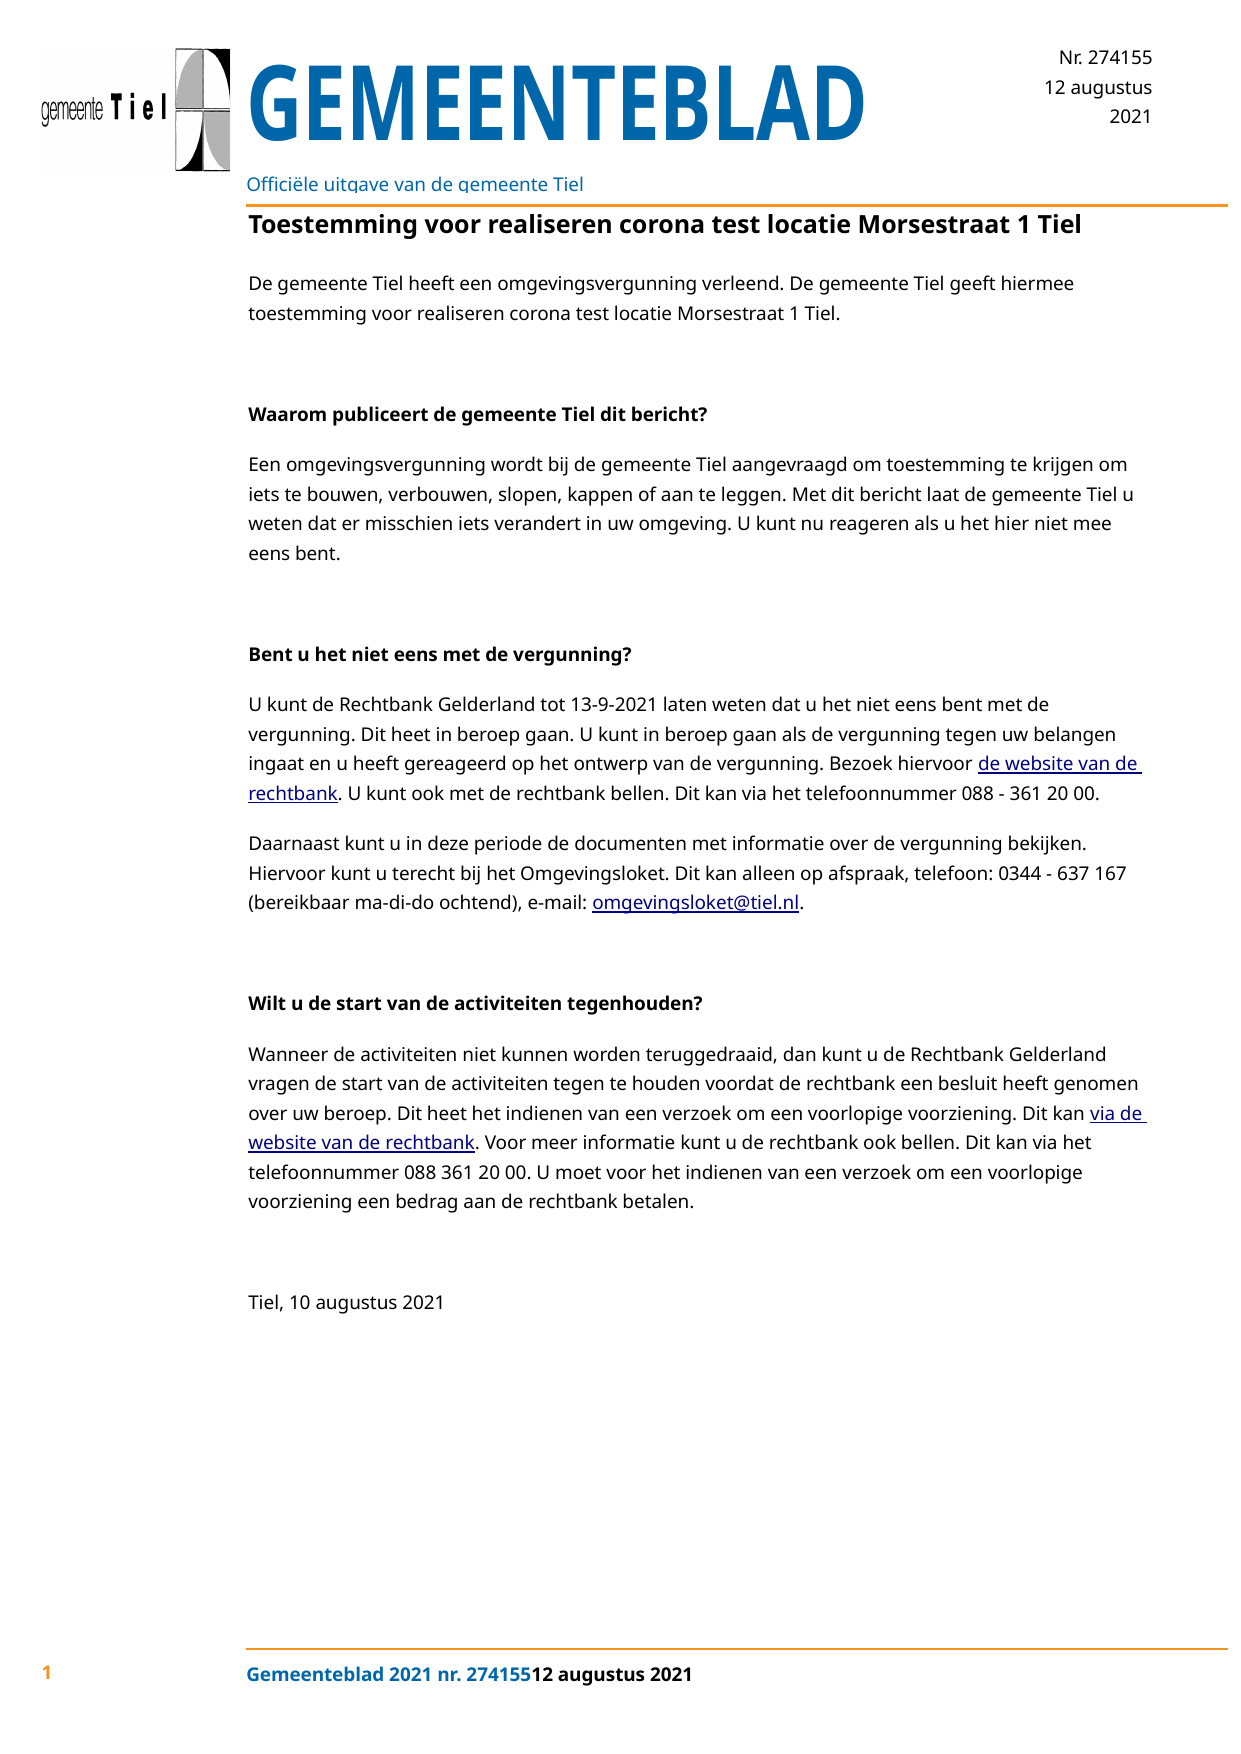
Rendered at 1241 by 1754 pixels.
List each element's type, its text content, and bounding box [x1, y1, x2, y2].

text U kunt de Rechtbank Gelderland tot 13-9-2021 laten weten dat u het niet eens bent met de vergunning. Dit heet in beroep gaan. U kunt in beroep gaan als de vergunning tegen uw belangen ingaat en u heeft gereageerd op het ontwerp van de vergunning. Bezoek hiervoor de website van de rechtbank. U kunt ook met de rechtbank bellen. Dit kan via het telefoonnummer 088 - 361 20 00. [248, 691, 1152, 806]
text Toestemming voor realiseren corona test locatie Morsestraat 1 Tiel [248, 207, 1152, 241]
text Tiel, 10 augustus 2021 [248, 1289, 1152, 1315]
text Waarom publiceert de gemeente Tiel dit bericht? [248, 401, 1152, 426]
text Bent u het niet eens met de vergunning? [248, 641, 1152, 666]
text Daarnaast kunt u in deze periode de documenten met informatie over de vergunning bekijken. Hiervoor kunt u terecht bij het Omgevingsloket. Dit kan alleen op afspraak, telefoon: 0344 - 637 167 (bereikbaar ma-di-do ochtend), e-mail: omgevingsloket@tiel.nl. [248, 830, 1152, 915]
text De gemeente Tiel heeft een omgevingsvergunning verleend. De gemeente Tiel geeft hiermee toestemming voor realiseren corona test locatie Morsestraat 1 Tiel. [248, 270, 1152, 326]
text Wanneer de activiteiten niet kunnen worden teruggedraaid, dan kunt u de Rechtbank Gelderland vragen de start van de activiteiten tegen te houden voordat de rechtbank een besluit heeft genomen over uw beroep. Dit heet het indienen van een verzoek om een voorlopige voorziening. Dit kan via de website van de rechtbank. Voor meer informatie kunt u de rechtbank ook bellen. Dit kan via het telefoonnummer 088 361 20 00. U moet voor het indienen van een verzoek om een voorlopige voorziening een bedrag aan de rechtbank betalen. [248, 1041, 1152, 1214]
text Een omgevingsvergunning wordt bij de gemeente Tiel aangevraagd om toestemming te krijgen om iets te bouwen, verbouwen, slopen, kappen of aan te leggen. Met dit bericht laat de gemeente Tiel u weten dat er misschien iets verandert in uw omgeving. U kunt nu reageren als u het hier niet mee eens bent. [248, 451, 1152, 566]
text Wilt u de start van de activiteiten tegenhouden? [248, 990, 1152, 1016]
picture [41, 47, 231, 172]
